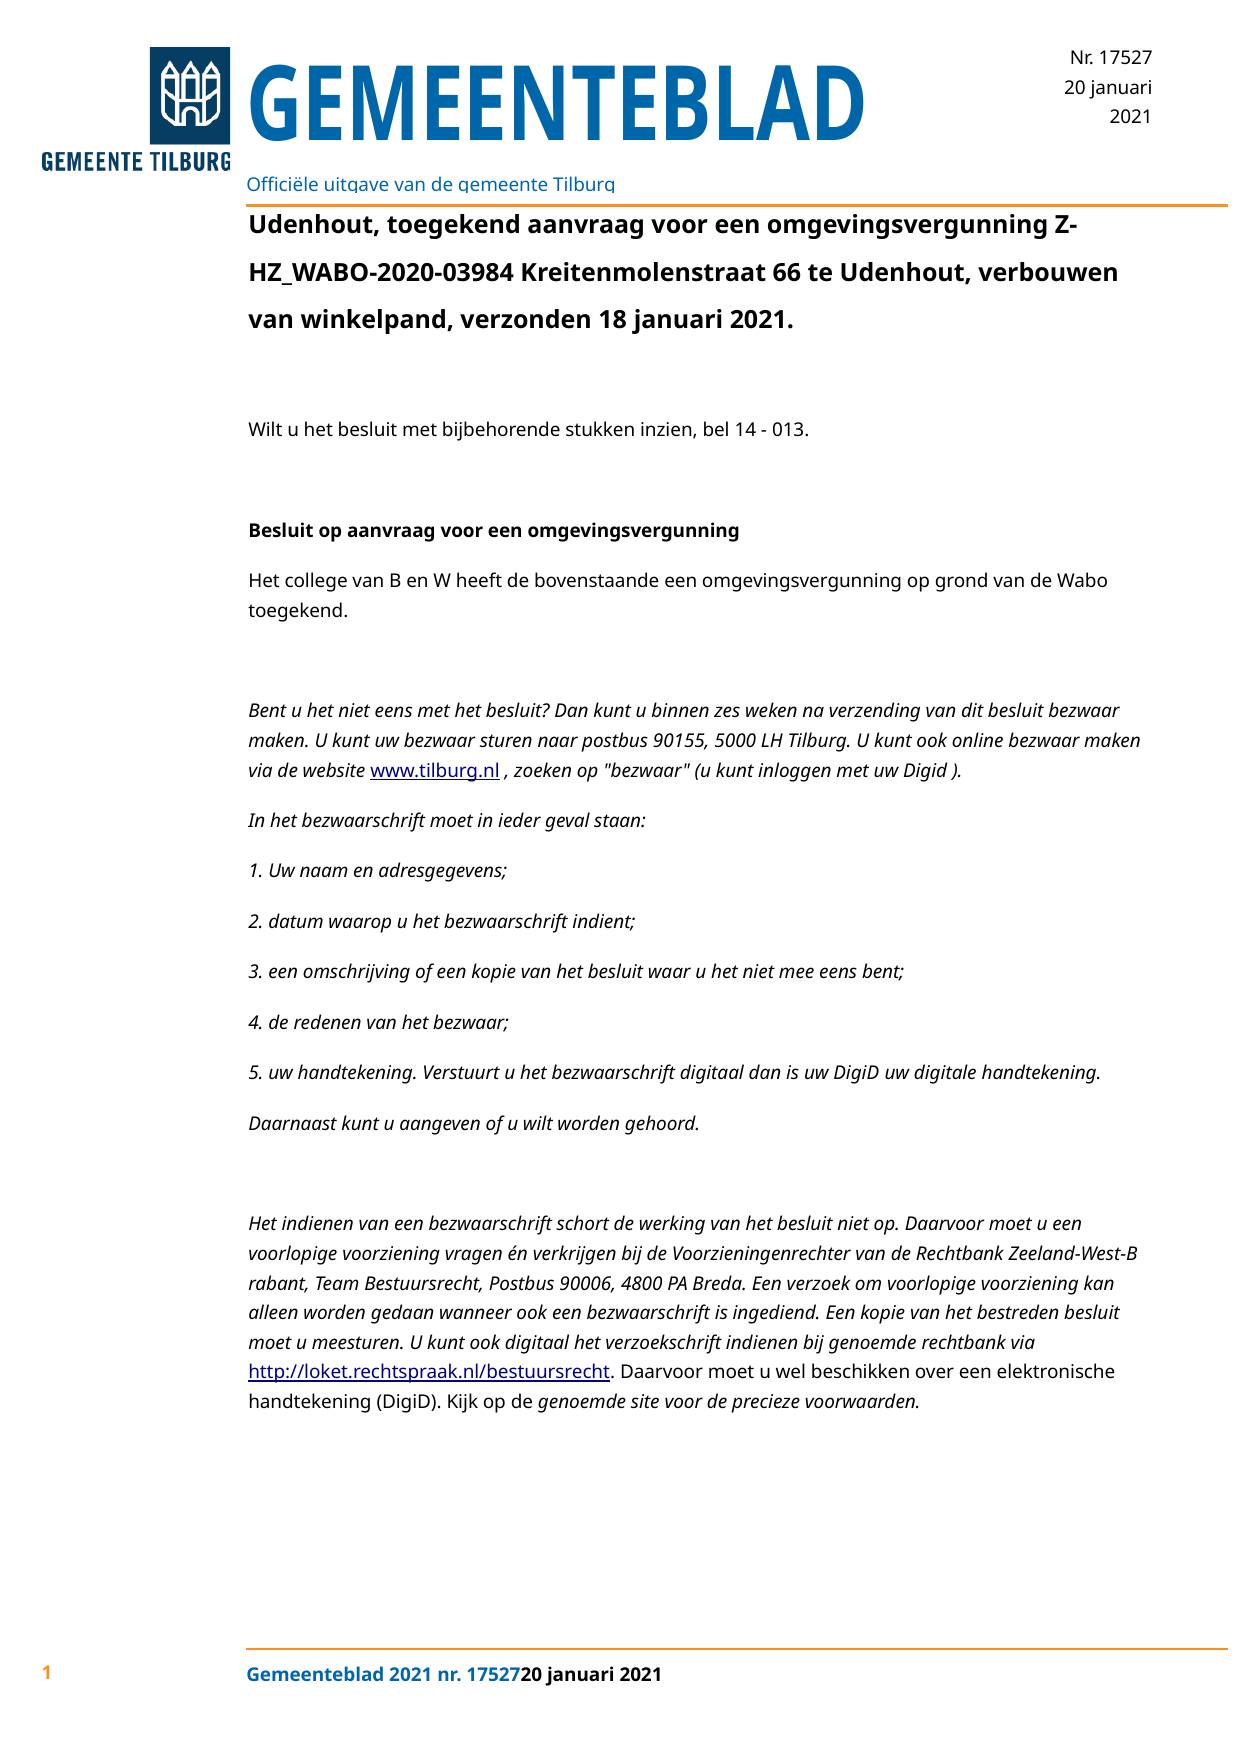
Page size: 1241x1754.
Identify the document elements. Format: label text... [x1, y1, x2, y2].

picture [41, 47, 231, 172]
text In het bezwaarschrift moet in ieder geval staan: [248, 807, 1152, 833]
text Het indienen van een bezwaarschrift schort de werking van het besluit niet op. Daarvoor moet u een voorlopige voorziening vragen én verkrijgen bij de Voorzieningenrechter van de Rechtbank Zeeland-West-B rabant, Team Bestuursrecht, Postbus 90006, 4800 PA Breda. Een verzoek om voorlopige voorziening kan alleen worden gedaan wanneer ook een bezwaarschrift is ingediend. Een kopie van het bestreden besluit moet u meesturen. U kunt ook digitaal het verzoekschrift indienen bij genoemde rechtbank via http://loket.rechtspraak.nl/bestuursrecht. Daarvoor moet u wel beschikken over een elektronische handtekening (DigiD). Kijk op de genoemde site voor de precieze voorwaarden. [248, 1211, 1152, 1414]
text 4. de redenen van het bezwaar; [248, 1009, 1152, 1034]
text Bent u het niet eens met het besluit? Dan kunt u binnen zes weken na verzending van dit besluit bezwaar maken. U kunt uw bezwaar sturen naar postbus 90155, 5000 LH Tilburg. U kunt ook online bezwaar maken via de website www.tilburg.nl , zoeken op "bezwaar" (u kunt inloggen met uw Digid ). [248, 698, 1152, 782]
text 2. datum waarop u het bezwaarschrift indient; [248, 908, 1152, 934]
text 1. Uw naam en adresgegevens; [248, 858, 1152, 883]
text Besluit op aanvraag voor een omgevingsvergunning [248, 517, 1152, 542]
text Wilt u het besluit met bijbehorende stukken inzien, bel 14 - 013. [248, 416, 1152, 442]
text Udenhout, toegekend aanvraag voor een omgevingsvergunning Z-HZ_WABO-2020-03984 Kreitenmolenstraat 66 te Udenhout, verbouwen van winkelpand, verzonden 18 januari 2021. [248, 207, 1152, 336]
text Daarnaast kunt u aangeven of u wilt worden gehoord. [248, 1110, 1152, 1135]
text 3. een omschrijving of een kopie van het besluit waar u het niet mee eens bent; [248, 958, 1152, 984]
text Het college van B en W heeft de bovenstaande een omgevingsvergunning op grond van de Wabo toegekend. [248, 567, 1152, 622]
text 5. uw handtekening. Verstuurt u het bezwaarschrift digitaal dan is uw DigiD uw digitale handtekening. [248, 1059, 1152, 1085]
